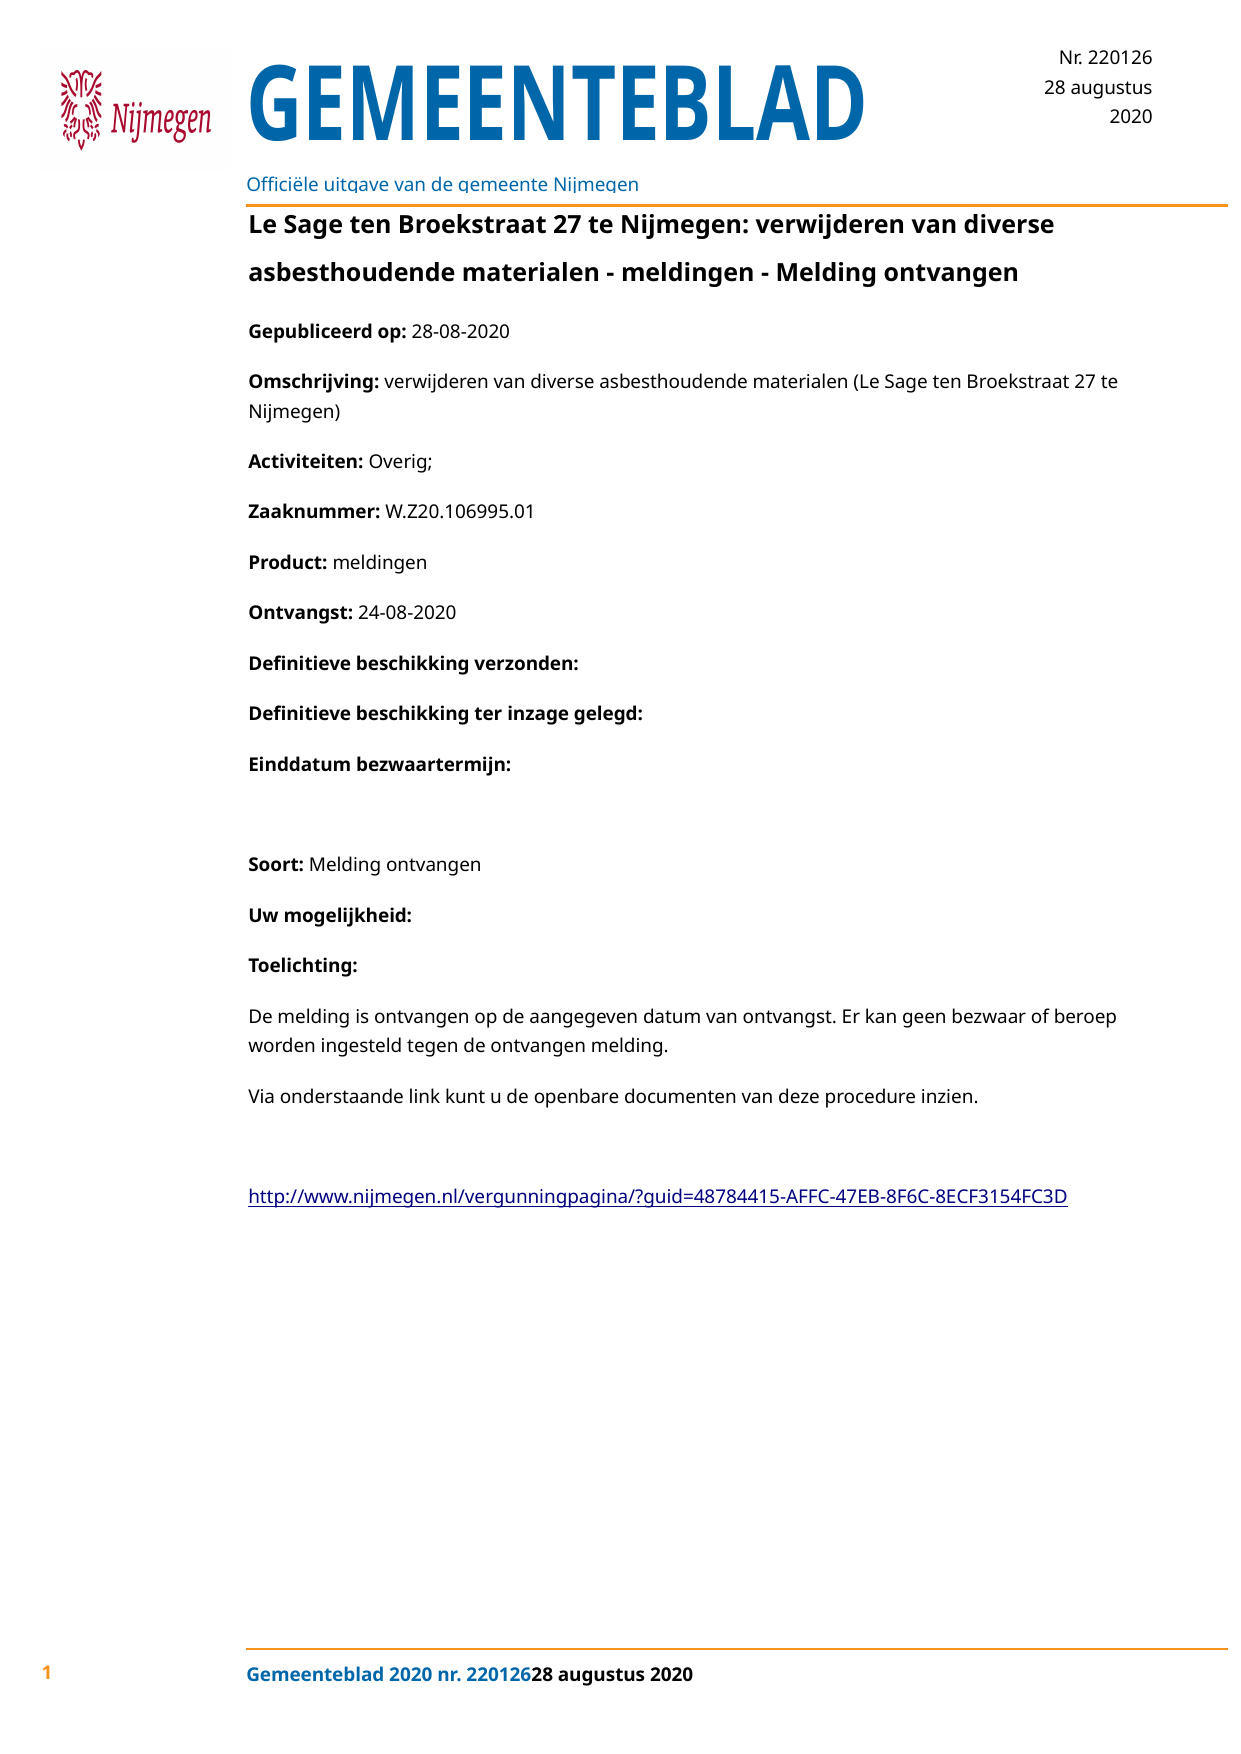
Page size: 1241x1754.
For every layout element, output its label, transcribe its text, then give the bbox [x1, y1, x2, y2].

text De melding is ontvangen op de aangegeven datum van ontvangst. Er kan geen bezwaar of beroep worden ingesteld tegen de ontvangen melding. [248, 1003, 1152, 1058]
text Soort: Melding ontvangen [248, 852, 1152, 877]
text Uw mogelijkheid: [248, 902, 1152, 928]
text Activiteiten: Overig; [248, 448, 1152, 474]
text Via onderstaande link kunt u de openbare documenten van deze procedure inzien. [248, 1083, 1152, 1109]
text Definitieve beschikking ter inzage gelegd: [248, 700, 1152, 726]
text Gepubliceerd op: 28-08-2020 [248, 318, 1152, 344]
text Toelichting: [248, 952, 1152, 978]
picture [41, 47, 231, 172]
text Le Sage ten Broekstraat 27 te Nijmegen: verwijderen van diverse asbesthoudende materialen - meldingen - Melding ontvangen [248, 207, 1152, 288]
text Product: meldingen [248, 549, 1152, 575]
text Zaaknummer: W.Z20.106995.01 [248, 499, 1152, 524]
text Omschrijving: verwijderen van diverse asbesthoudende materialen (Le Sage ten Broekstraat 27 te Nijmegen) [248, 368, 1152, 424]
text Ontvangst: 24-08-2020 [248, 599, 1152, 625]
text Definitieve beschikking verzonden: [248, 650, 1152, 676]
text http://www.nijmegen.nl/vergunningpagina/?guid=48784415-AFFC-47EB-8F6C-8ECF3154FC3D [248, 1184, 1152, 1209]
text Einddatum bezwaartermijn: [248, 751, 1152, 777]
